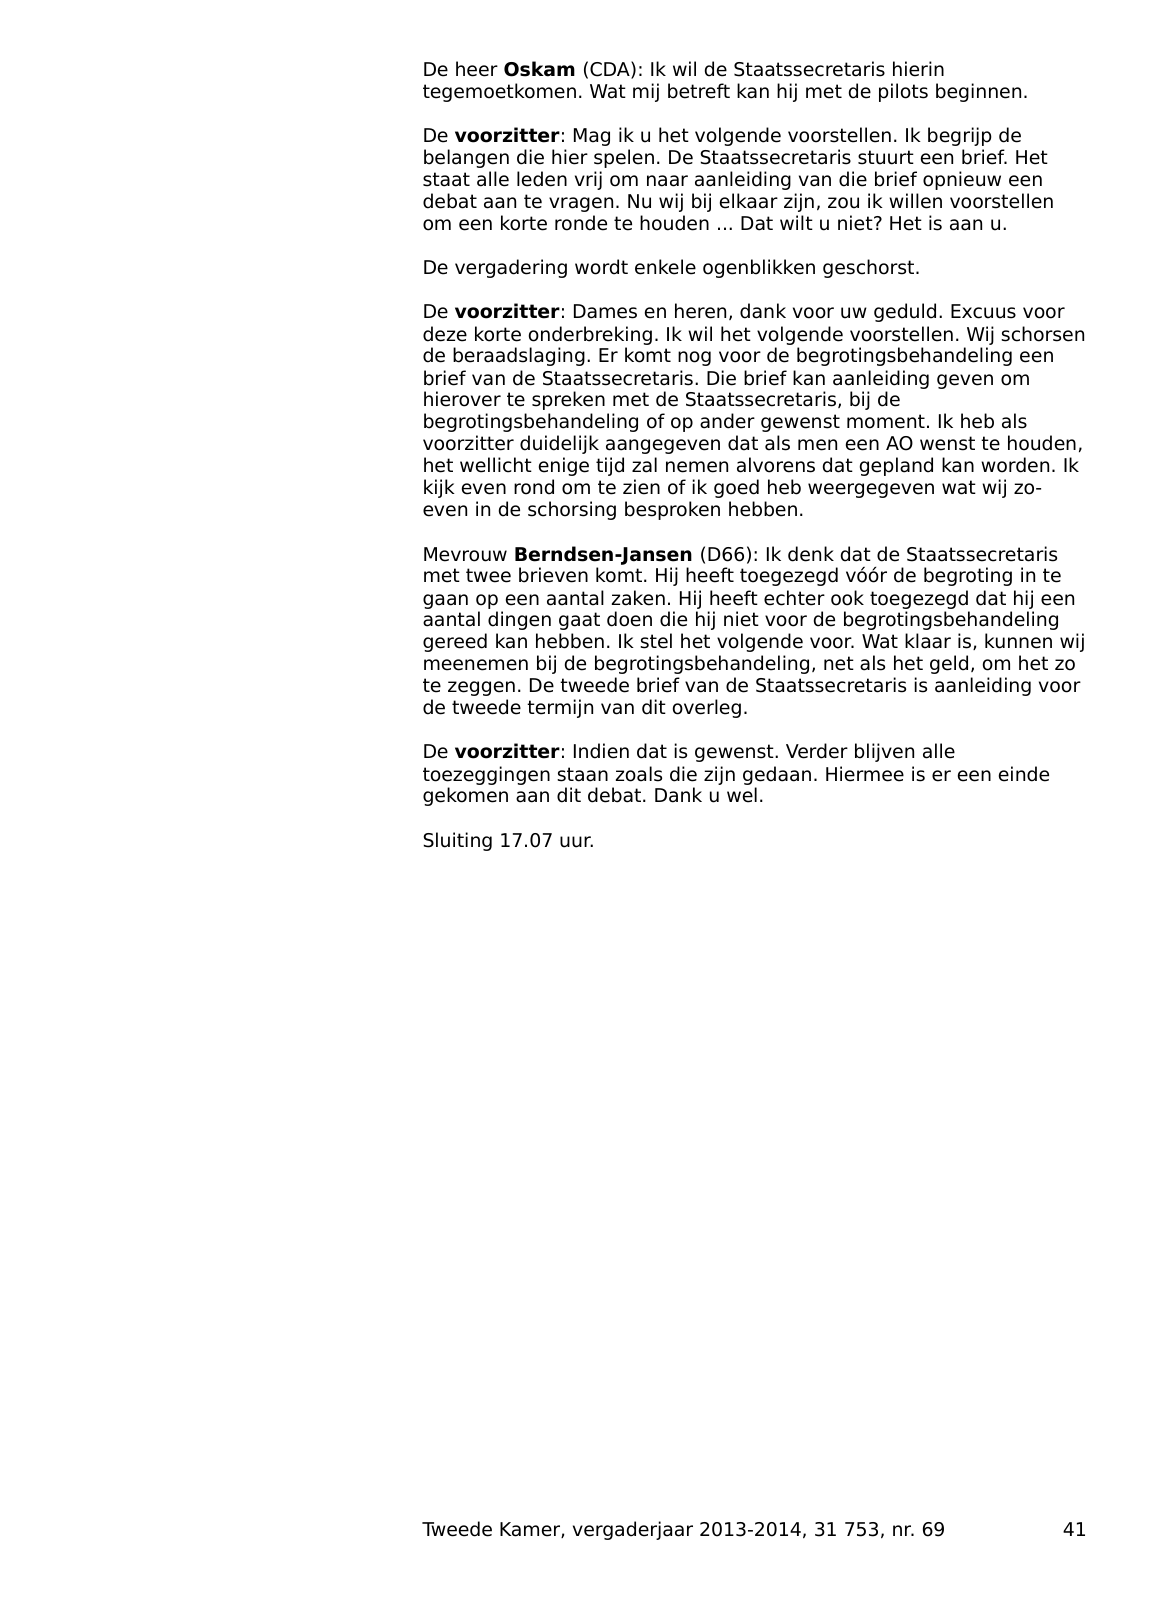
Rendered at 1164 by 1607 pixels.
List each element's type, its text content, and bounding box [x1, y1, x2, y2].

text De heer Oskam (CDA): Ik wil de Staatssecretaris hierin tegemoetkomen. Wat mij betreft kan hij met de pilots beginnen. [422, 59, 1087, 103]
text De vergadering wordt enkele ogenblikken geschorst. [422, 257, 1087, 279]
text Sluiting 17.07 uur. [422, 829, 1087, 852]
text De voorzitter: Dames en heren, dank voor uw geduld. Excuus voor deze korte onderbreking. Ik wil het volgende voorstellen. Wij schorsen de beraadslaging. Er komt nog voor de begrotingsbehandeling een brief van de Staatssecretaris. Die brief kan aanleiding geven om hierover te spreken met de Staatssecretaris, bij de begrotingsbehandeling of op ander gewenst moment. Ik heb als voorzitter duidelijk aangegeven dat als men een AO wenst te houden, het wellicht enige tijd zal nemen alvorens dat gepland kan worden. Ik kijk even rond om te zien of ik goed heb weergegeven wat wij zo-even in de schorsing besproken hebben. [422, 301, 1087, 521]
text De voorzitter: Mag ik u het volgende voorstellen. Ik begrijp de belangen die hier spelen. De Staatssecretaris stuurt een brief. Het staat alle leden vrij om naar aanleiding van die brief opnieuw een debat aan te vragen. Nu wij bij elkaar zijn, zou ik willen voorstellen om een korte ronde te houden ... Dat wilt u niet? Het is aan u. [422, 125, 1087, 235]
text Mevrouw Berndsen-Jansen (D66): Ik denk dat de Staatssecretaris met twee brieven komt. Hij heeft toegezegd vóór de begroting in te gaan op een aantal zaken. Hij heeft echter ook toegezegd dat hij een aantal dingen gaat doen die hij niet voor de begrotingsbehandeling gereed kan hebben. Ik stel het volgende voor. Wat klaar is, kunnen wij meenemen bij de begrotingsbehandeling, net als het geld, om het zo te zeggen. De tweede brief van de Staatssecretaris is aanleiding voor de tweede termijn van dit overleg. [422, 543, 1087, 719]
text De voorzitter: Indien dat is gewenst. Verder blijven alle toezeggingen staan zoals die zijn gedaan. Hiermee is er een einde gekomen aan dit debat. Dank u wel. [422, 741, 1087, 807]
